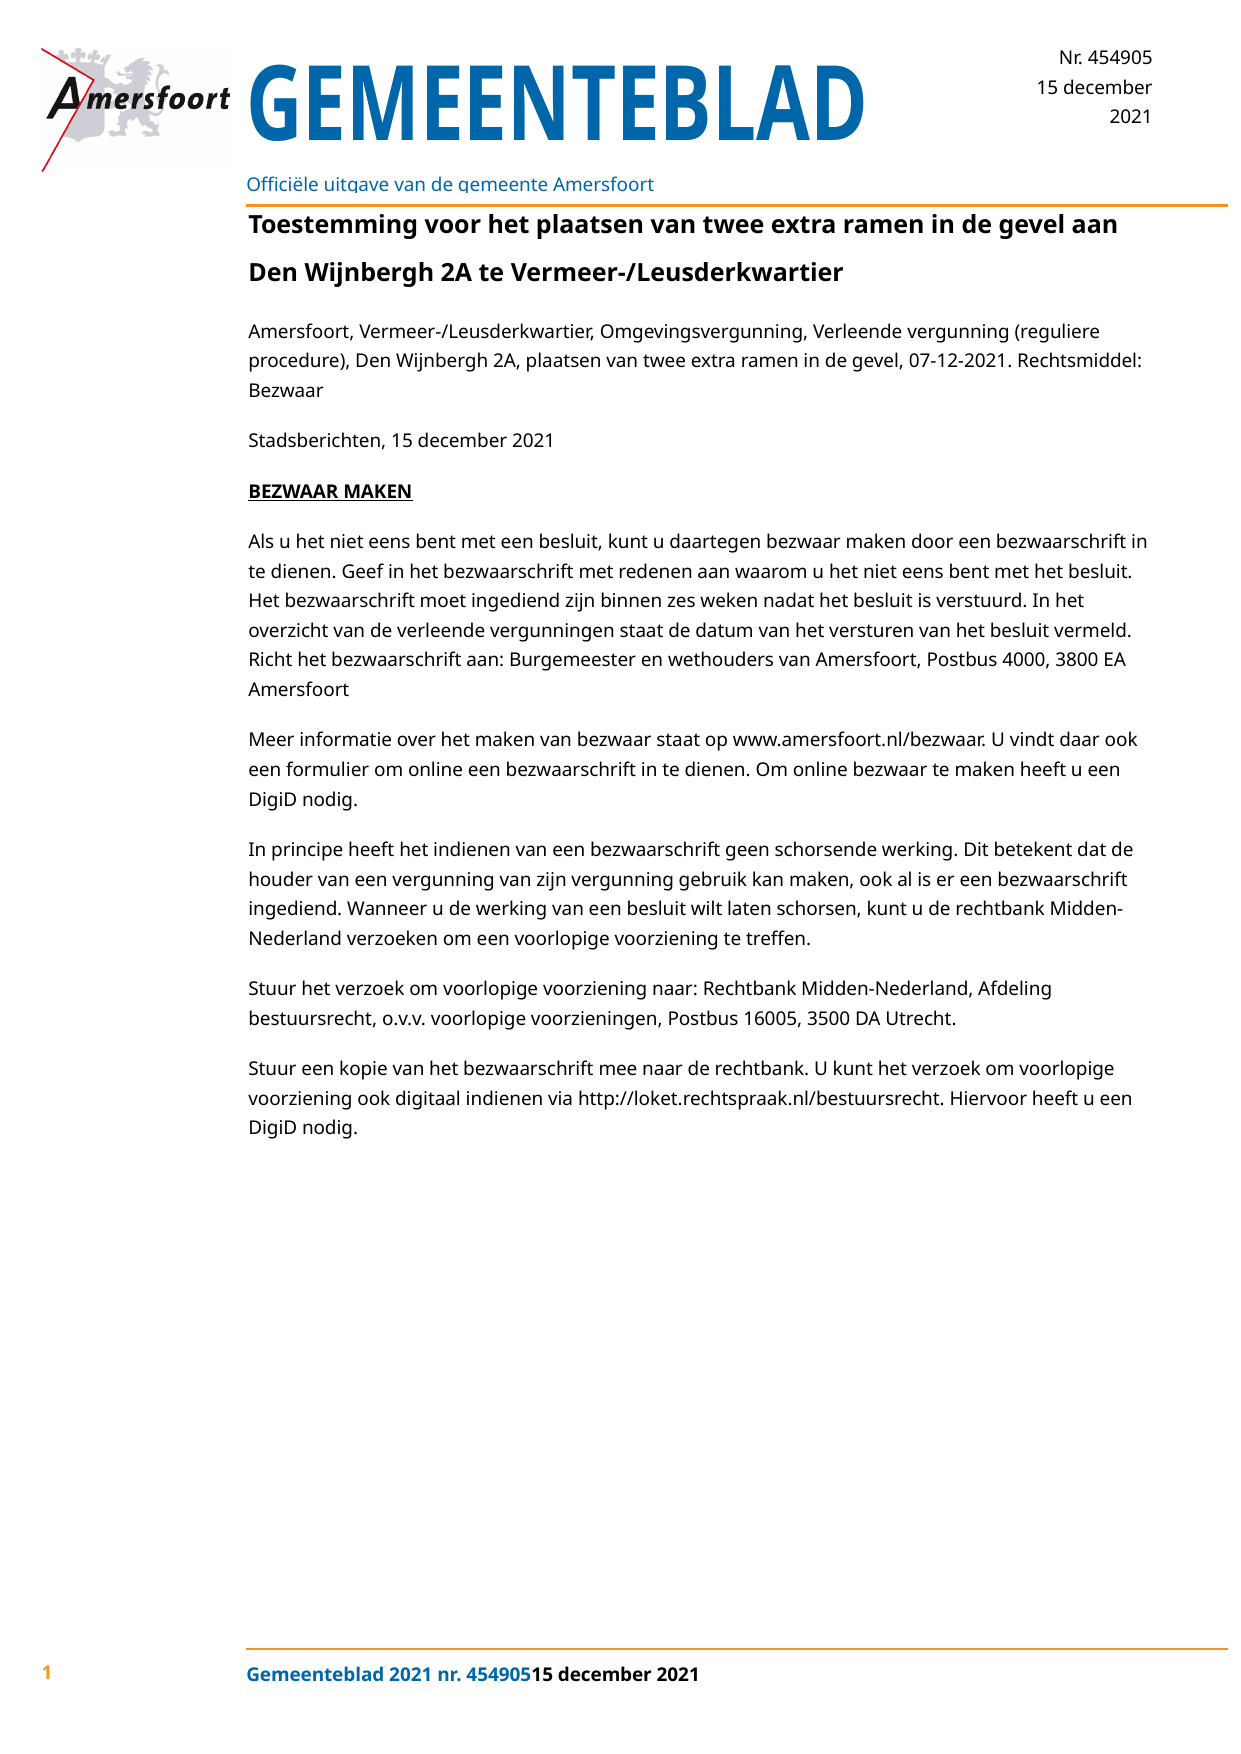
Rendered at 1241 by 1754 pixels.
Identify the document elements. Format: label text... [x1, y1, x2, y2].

text Meer informatie over het maken van bezwaar staat op www.amersfoort.nl/bezwaar. U vindt daar ook een formulier om online een bezwaarschrift in te dienen. Om online bezwaar te maken heeft u een DigiD nodig. [248, 727, 1152, 812]
text Als u het niet eens bent met een besluit, kunt u daartegen bezwaar maken door een bezwaarschrift in te dienen. Geef in het bezwaarschrift met redenen aan waarom u het niet eens bent met het besluit. Het bezwaarschrift moet ingediend zijn binnen zes weken nadat het besluit is verstuurd. In het overzicht van de verleende vergunningen staat de datum van het versturen van het besluit vermeld. Richt het bezwaarschrift aan: Burgemeester en wethouders van Amersfoort, Postbus 4000, 3800 EA Amersfoort [248, 528, 1152, 702]
picture [41, 47, 231, 172]
text Stuur een kopie van het bezwaarschrift mee naar de rechtbank. U kunt het verzoek om voorlopige voorziening ook digitaal indienen via http://loket.rechtspraak.nl/bestuursrecht. Hiervoor heeft u een DigiD nodig. [248, 1055, 1152, 1140]
text In principe heeft het indienen van een bezwaarschrift geen schorsende werking. Dit betekent dat de houder van een vergunning van zijn vergunning gebruik kan maken, ook al is er een bezwaarschrift ingediend. Wanneer u de werking van een besluit wilt laten schorsen, kunt u de rechtbank Midden-Nederland verzoeken om een voorlopige voorziening te treffen. [248, 836, 1152, 951]
text Stuur het verzoek om voorlopige voorziening naar: Rechtbank Midden-Nederland, Afdeling bestuursrecht, o.v.v. voorlopige voorzieningen, Postbus 16005, 3500 DA Utrecht. [248, 975, 1152, 1031]
text Toestemming voor het plaatsen van twee extra ramen in de gevel aan Den Wijnbergh 2A te Vermeer-/Leusderkwartier [248, 207, 1152, 288]
text Stadsberichten, 15 december 2021 [248, 427, 1152, 453]
text BEZWAAR MAKEN [248, 478, 1152, 504]
text Amersfoort, Vermeer-/Leusderkwartier, Omgevingsvergunning, Verleende vergunning (reguliere procedure), Den Wijnbergh 2A, plaatsen van twee extra ramen in de gevel, 07-12-2021. Rechtsmiddel: Bezwaar [248, 318, 1152, 403]
